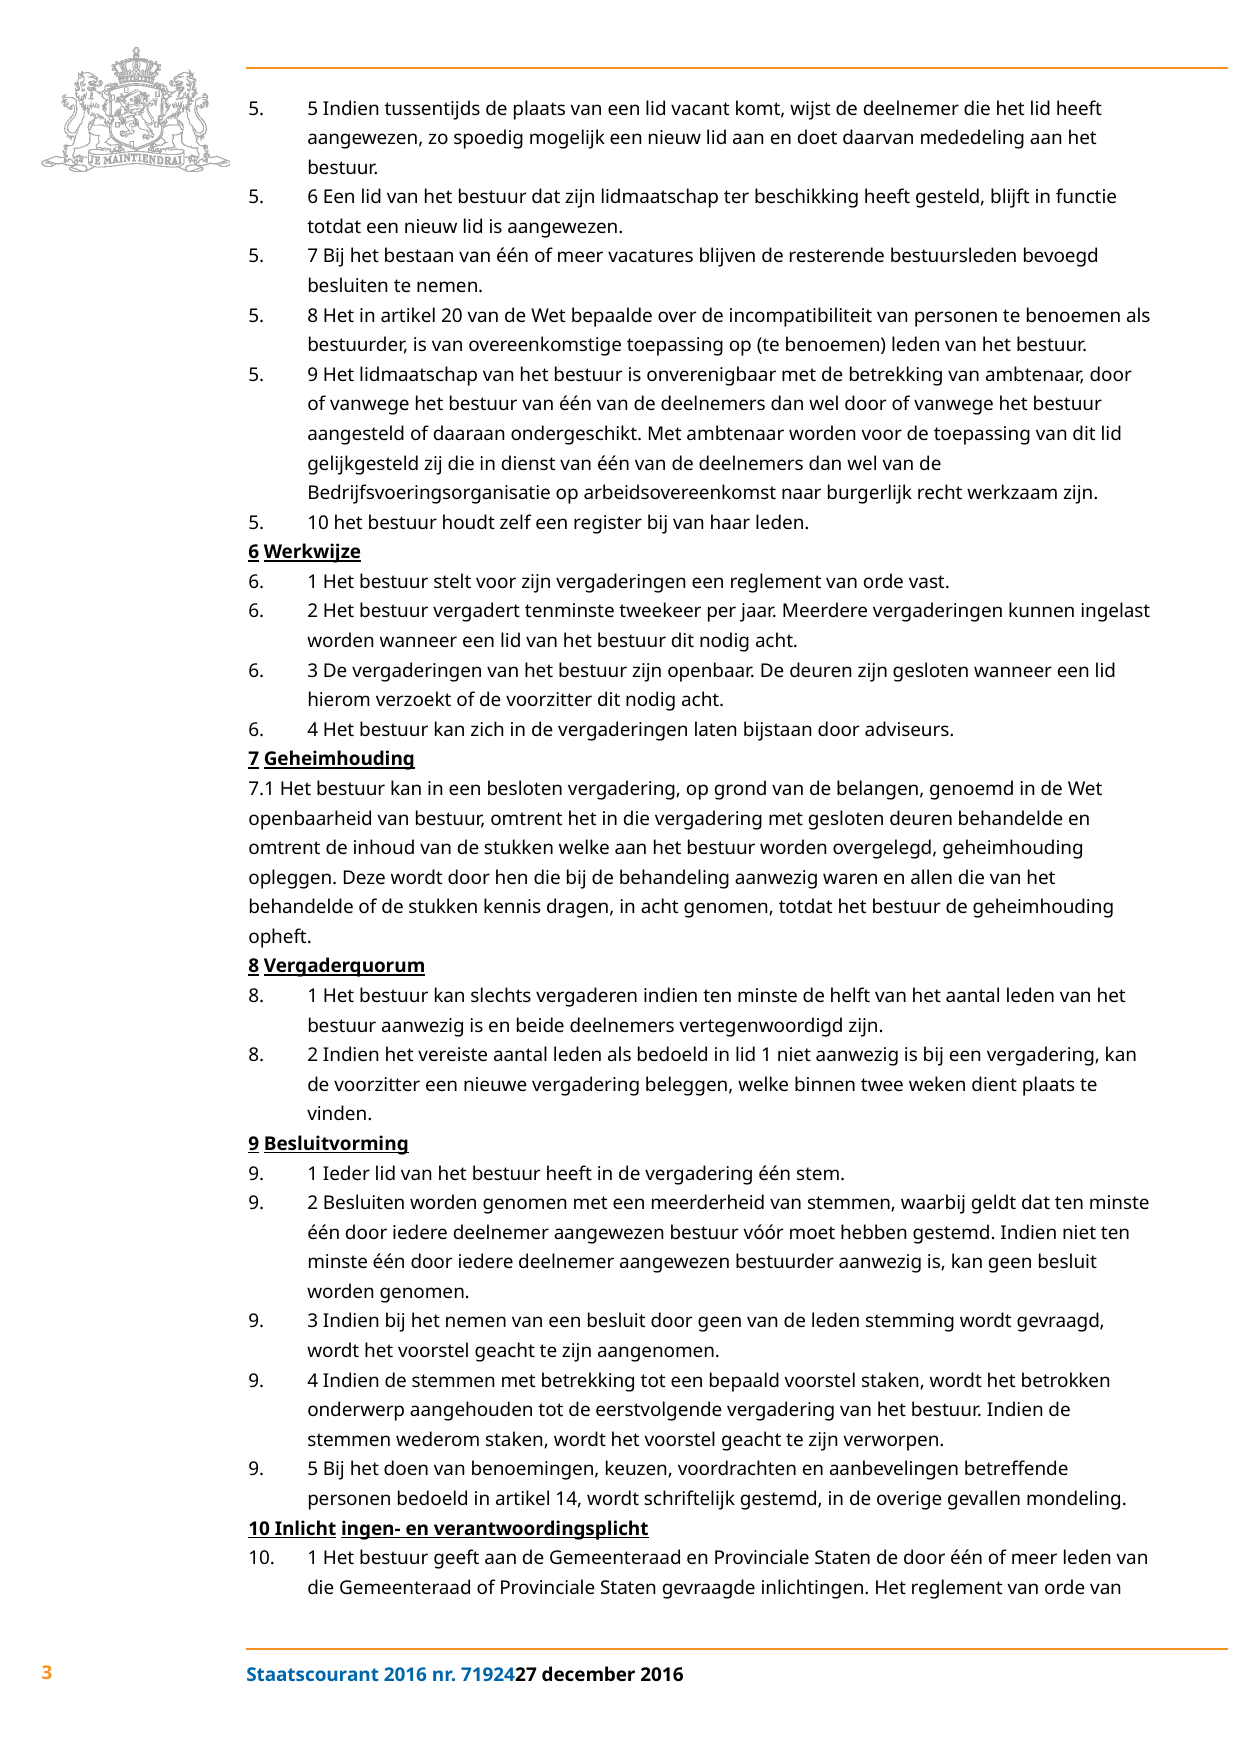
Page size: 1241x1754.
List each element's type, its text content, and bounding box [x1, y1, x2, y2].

list 10 het bestuur houdt zelf een register bij van haar leden. [248, 509, 1152, 535]
list 6 Een lid van het bestuur dat zijn lidmaatschap ter beschikking heeft gesteld, blijft in functie totdat een nieuw lid is aangewezen. [248, 183, 1152, 239]
list 1 Het bestuur kan slechts vergaderen indien ten minste de helft van het aantal leden van het bestuur aanwezig is en beide deelnemers vertegenwoordigd zijn. [248, 982, 1152, 1038]
text 10 Inlicht ingen- en verantwoordingsplicht [248, 1515, 1152, 1541]
text 6 Werkwijze [248, 538, 1152, 564]
list 9 Het lidmaatschap van het bestuur is onverenigbaar met de betrekking van ambtenaar, door of vanwege het bestuur van één van de deelnemers dan wel door of vanwege het bestuur aangesteld of daaraan ondergeschikt. Met ambtenaar worden voor de toepassing van dit lid gelijkgesteld zij die in dienst van één van de deelnemers dan wel van de Bedrijfsvoeringsorganisatie op arbeidsovereenkomst naar burgerlijk recht werkzaam zijn. [248, 361, 1152, 505]
list 1 Het bestuur geeft aan de Gemeenteraad en Provinciale Staten de door één of meer leden van die Gemeenteraad of Provinciale Staten gevraagde inlichtingen. Het reglement van orde van [248, 1544, 1152, 1600]
list 3 De vergaderingen van het bestuur zijn openbaar. De deuren zijn gesloten wanneer een lid hierom verzoekt of de voorzitter dit nodig acht. [248, 657, 1152, 712]
list 3 Indien bij het nemen van een besluit door geen van de leden stemming wordt gevraagd, wordt het voorstel geacht te zijn aangenomen. [248, 1308, 1152, 1363]
picture [41, 47, 231, 172]
list 5 Bij het doen van benoemingen, keuzen, voordrachten en aanbevelingen betreffende personen bedoeld in artikel 14, wordt schriftelijk gestemd, in de overige gevallen mondeling. [248, 1456, 1152, 1511]
list 1 Ieder lid van het bestuur heeft in de vergadering één stem. [248, 1160, 1152, 1186]
text 8 Vergaderquorum [248, 953, 1152, 978]
list 4 Het bestuur kan zich in de vergaderingen laten bijstaan door adviseurs. [248, 716, 1152, 742]
list 2 Indien het vereiste aantal leden als bedoeld in lid 1 niet aanwezig is bij een vergadering, kan de voorzitter een nieuwe vergadering beleggen, welke binnen twee weken dient plaats te vinden. [248, 1041, 1152, 1126]
list 2 Het bestuur vergadert tenminste tweekeer per jaar. Meerdere vergaderingen kunnen ingelast worden wanneer een lid van het bestuur dit nodig acht. [248, 598, 1152, 653]
list 8 Het in artikel 20 van de Wet bepaalde over de incompatibiliteit van personen te benoemen als bestuurder, is van overeenkomstige toepassing op (te benoemen) leden van het bestuur. [248, 302, 1152, 357]
list 1 Het bestuur stelt voor zijn vergaderingen een reglement van orde vast. [248, 568, 1152, 594]
text 7.1 Het bestuur kan in een besloten vergadering, op grond van de belangen, genoemd in de Wet openbaarheid van bestuur, omtrent het in die vergadering met gesloten deuren behandelde en omtrent de inhoud van de stukken welke aan het bestuur worden overgelegd, geheimhouding opleggen. Deze wordt door hen die bij de behandeling aanwezig waren en allen die van het behandelde of de stukken kennis dragen, in acht genomen, totdat het bestuur de geheimhouding opheft. [248, 775, 1152, 949]
list 5 Indien tussentijds de plaats van een lid vacant komt, wijst de deelnemer die het lid heeft aangewezen, zo spoedig mogelijk een nieuw lid aan en doet daarvan mededeling aan het bestuur. [248, 95, 1152, 180]
text 7 Geheimhouding [248, 746, 1152, 771]
list 2 Besluiten worden genomen met een meerderheid van stemmen, waarbij geldt dat ten minste één door iedere deelnemer aangewezen bestuur vóór moet hebben gestemd. Indien niet ten minste één door iedere deelnemer aangewezen bestuurder aanwezig is, kan geen besluit worden genomen. [248, 1189, 1152, 1304]
list 7 Bij het bestaan van één of meer vacatures blijven de resterende bestuursleden bevoegd besluiten te nemen. [248, 243, 1152, 298]
text 9 Besluitvorming [248, 1130, 1152, 1156]
list 4 Indien de stemmen met betrekking tot een bepaald voorstel staken, wordt het betrokken onderwerp aangehouden tot de eerstvolgende vergadering van het bestuur. Indien de stemmen wederom staken, wordt het voorstel geacht te zijn verworpen. [248, 1367, 1152, 1452]
